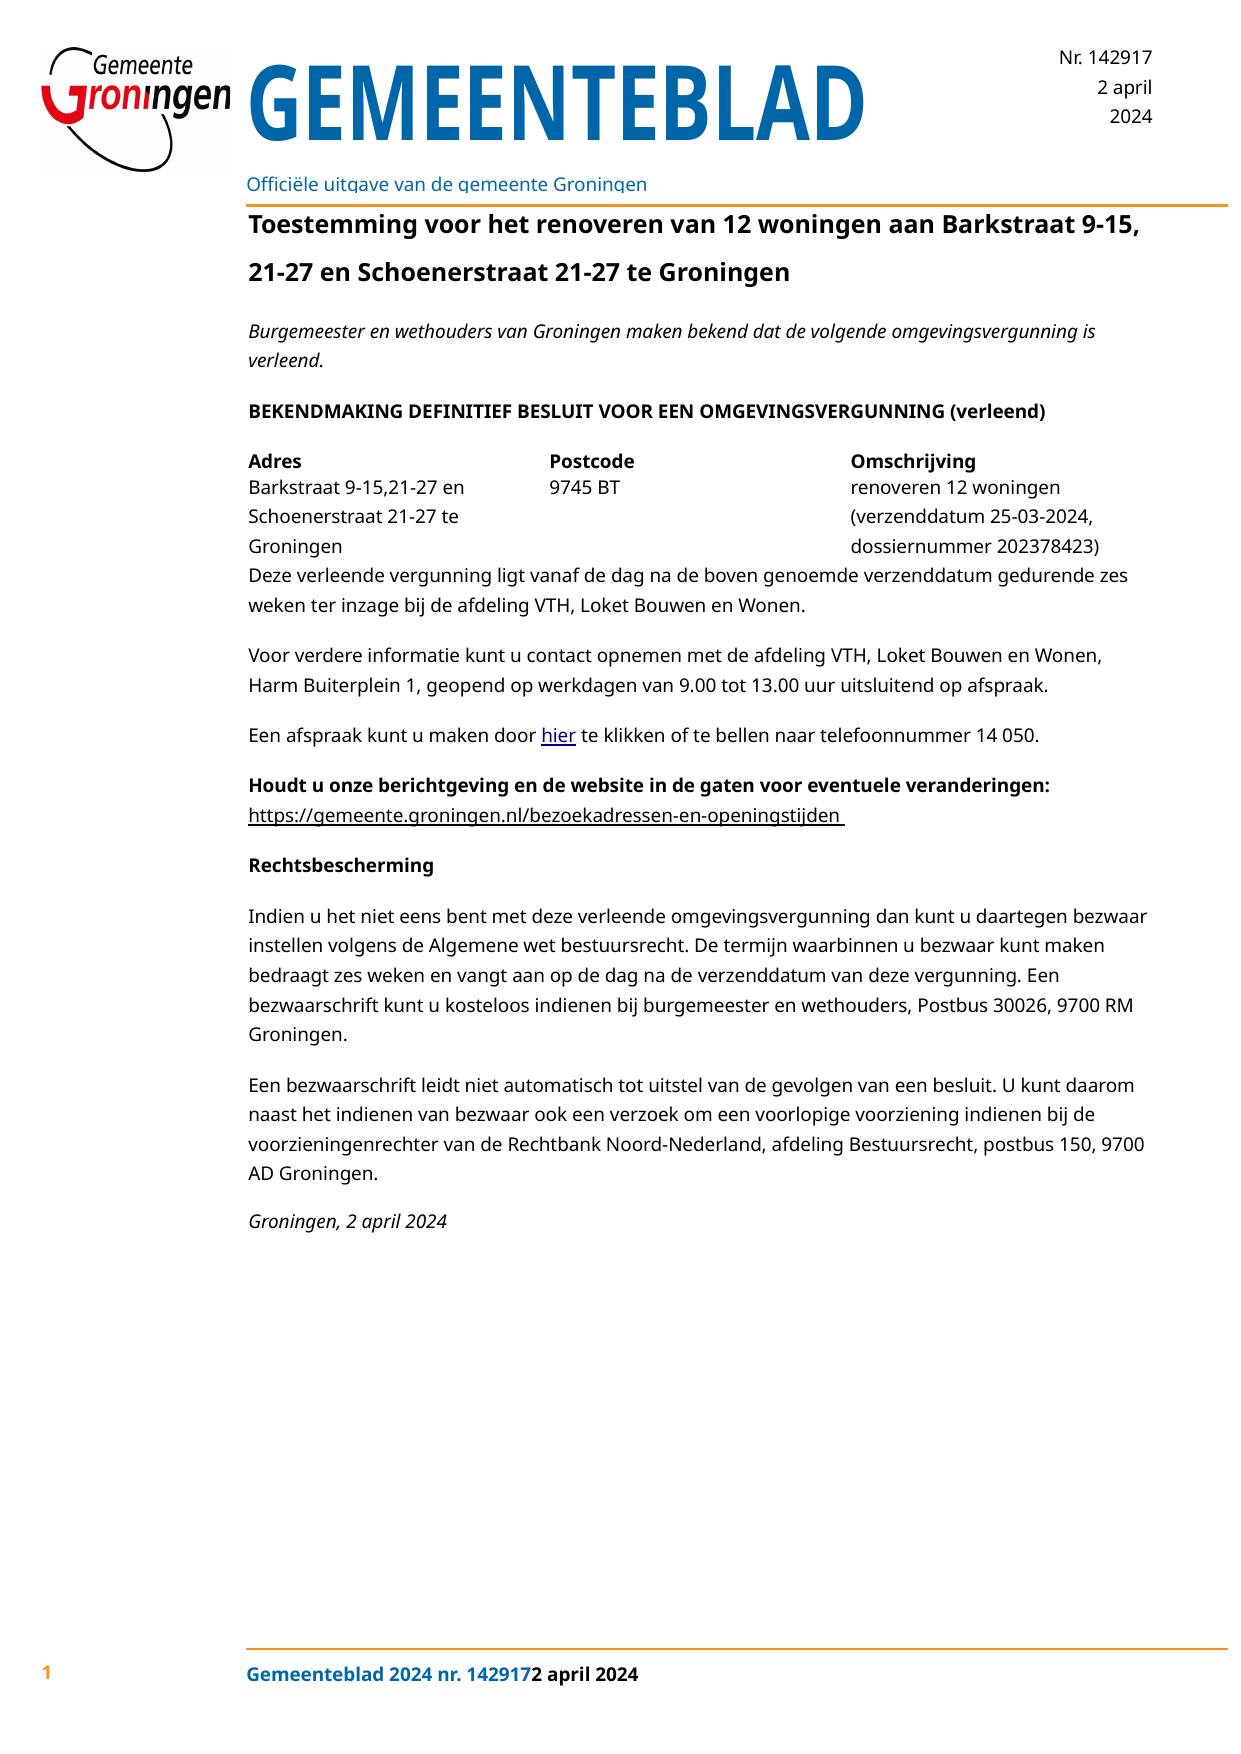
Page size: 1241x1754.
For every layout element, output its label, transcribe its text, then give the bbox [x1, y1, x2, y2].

text Een bezwaarschrift leidt niet automatisch tot uitstel van de gevolgen van een besluit. U kunt daarom naast het indienen van bezwaar ook een verzoek om een voorlopige voorziening indienen bij de voorzieningenrechter van de Rechtbank Noord-Nederland, afdeling Bestuursrecht, postbus 150, 9700 AD Groningen. [248, 1072, 1152, 1186]
table_cell renoveren 12 woningen (verzenddatum 25-03-2024, dossiernummer 202378423) [850, 474, 1152, 559]
table_cell Barkstraat 9-15,21-27 en Schoenerstraat 21-27 te Groningen [248, 474, 549, 559]
text Houdt u onze berichtgeving en de website in de gaten voor eventuele veranderingen: https://gemeente.groningen.nl/bezoekadressen-en-openingstijden [248, 773, 1152, 828]
text Deze verleende vergunning ligt vanaf de dag na de boven genoemde verzenddatum gedurende zes weken ter inzage bij de afdeling VTH, Loket Bouwen en Wonen. [248, 562, 1152, 618]
text Groningen, 2 april 2024 [248, 1208, 1152, 1234]
text Rechtsbescherming [248, 853, 1152, 878]
table_header Postcode [549, 449, 850, 474]
table_cell 9745 BT [549, 474, 850, 559]
text Indien u het niet eens bent met deze verleende omgevingsvergunning dan kunt u daartegen bezwaar instellen volgens de Algemene wet bestuursrecht. De termijn waarbinnen u bezwaar kunt maken bedraagt zes weken en vangt aan op de dag na de verzenddatum van deze vergunning. Een bezwaarschrift kunt u kosteloos indienen bij burgemeester en wethouders, Postbus 30026, 9700 RM Groningen. [248, 903, 1152, 1047]
table_header Omschrijving [850, 449, 1152, 474]
text BEKENDMAKING DEFINITIEF BESLUIT VOOR EEN OMGEVINGSVERGUNNING (verleend) [248, 398, 1152, 424]
text Toestemming voor het renoveren van 12 woningen aan Barkstraat 9-15, 21-27 en Schoenerstraat 21-27 te Groningen [248, 207, 1152, 288]
table_header Adres [248, 449, 549, 474]
picture [41, 47, 231, 172]
text Een afspraak kunt u maken door hier te klikken of te bellen naar telefoonnummer 14 050. [248, 722, 1152, 748]
text Burgemeester en wethouders van Groningen maken bekend dat de volgende omgevingsvergunning is verleend. [248, 318, 1152, 373]
text Voor verdere informatie kunt u contact opnemen met de afdeling VTH, Loket Bouwen en Wonen, Harm Buiterplein 1, geopend op werkdagen van 9.00 tot 13.00 uur uitsluitend op afspraak. [248, 642, 1152, 698]
